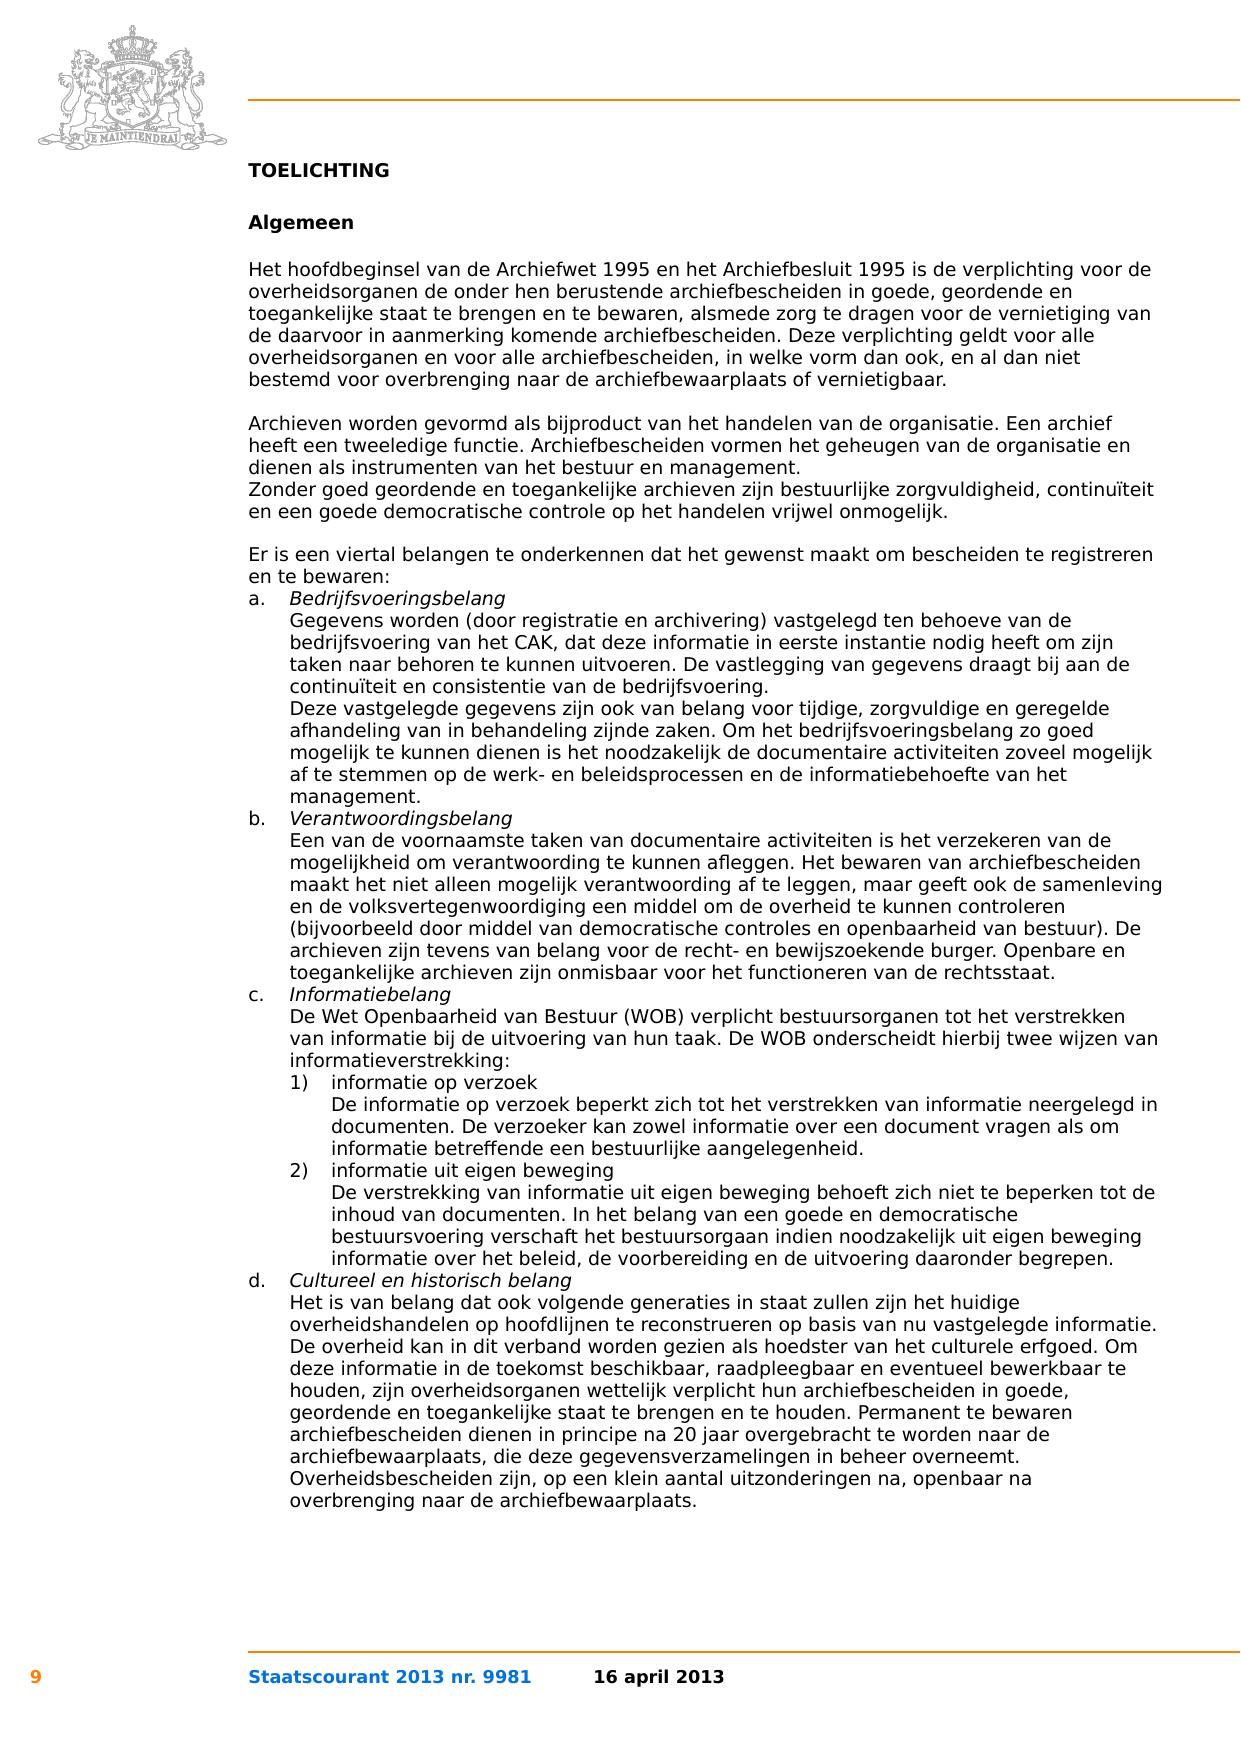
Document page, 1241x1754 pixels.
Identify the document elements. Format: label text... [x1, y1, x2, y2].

text a. Bedrijfsvoeringsbelang [248, 588, 1163, 610]
subtitle Algemeen [248, 212, 1163, 234]
subtitle TOELICHTING [248, 160, 1163, 182]
text Het hoofdbeginsel van de Archiefwet 1995 en het Archiefbesluit 1995 is de verplichting voor de overheidsorganen de onder hen berustende archiefbescheiden in goede, geordende en toegankelijke staat te brengen en te bewaren, alsmede zorg te dragen voor de vernietiging van de daarvoor in aanmerking komende archiefbescheiden. Deze verplichting geldt voor alle overheidsorganen en voor alle archiefbescheiden, in welke vorm dan ook, en al dan niet bestemd voor overbrenging naar de archiefbewaarplaats of vernietigbaar. [248, 259, 1163, 391]
text De Wet Openbaarheid van Bestuur (WOB) verplicht bestuursorganen tot het verstrekken van informatie bij de uitvoering van hun taak. De WOB onderscheidt hierbij twee wijzen van informatieverstrekking: [289, 1006, 1163, 1072]
text 1) informatie op verzoek [289, 1072, 1163, 1094]
text Deze vastgelegde gegevens zijn ook van belang voor tijdige, zorgvuldige en geregelde afhandeling van in behandeling zijnde zaken. Om het bedrijfsvoeringsbelang zo goed mogelijk te kunnen dienen is het noodzakelijk de documentaire activiteiten zoveel mogelijk af te stemmen op de werk- en beleidsprocessen en de informatiebehoefte van het management. [289, 698, 1163, 808]
text Archieven worden gevormd als bijproduct van het handelen van de organisatie. Een archief heeft een tweeledige functie. Archiefbescheiden vormen het geheugen van de organisatie en dienen als instrumenten van het bestuur en management. [248, 413, 1163, 478]
text Er is een viertal belangen te onderkennen dat het gewenst maakt om bescheiden te registreren en te bewaren: [248, 544, 1163, 588]
picture [38, 25, 227, 150]
text b. Verantwoordingsbelang [248, 808, 1163, 830]
text Het is van belang dat ook volgende generaties in staat zullen zijn het huidige overheidshandelen op hoofdlijnen te reconstrueren op basis van nu vastgelegde informatie. De overheid kan in dit verband worden gezien als hoedster van het culturele erfgoed. Om deze informatie in de toekomst beschikbaar, raadpleegbaar en eventueel bewerkbaar te houden, zijn overheidsorganen wettelijk verplicht hun archiefbescheiden in goede, geordende en toegankelijke staat te brengen en te houden. Permanent te bewaren archiefbescheiden dienen in principe na 20 jaar overgebracht te worden naar de archiefbewaarplaats, die deze gegevensverzamelingen in beheer overneemt. [289, 1292, 1163, 1467]
text c. Informatiebelang [248, 984, 1163, 1006]
text Overheidsbescheiden zijn, op een klein aantal uitzonderingen na, openbaar na overbrenging naar de archiefbewaarplaats. [289, 1467, 1163, 1511]
text Zonder goed geordende en toegankelijke archieven zijn bestuurlijke zorgvuldigheid, continuïteit en een goede democratische controle op het handelen vrijwel onmogelijk. [248, 478, 1163, 522]
text 2) informatie uit eigen beweging [289, 1160, 1163, 1182]
text Gegevens worden (door registratie en archivering) vastgelegd ten behoeve van de bedrijfsvoering van het CAK, dat deze informatie in eerste instantie nodig heeft om zijn taken naar behoren te kunnen uitvoeren. De vastlegging van gegevens draagt bij aan de continuïteit en consistentie van de bedrijfsvoering. [289, 610, 1163, 698]
text De informatie op verzoek beperkt zich tot het verstrekken van informatie neergelegd in documenten. De verzoeker kan zowel informatie over een document vragen als om informatie betreffende een bestuurlijke aangelegenheid. [331, 1094, 1163, 1160]
text De verstrekking van informatie uit eigen beweging behoeft zich niet te beperken tot de inhoud van documenten. In het belang van een goede en democratische bestuursvoering verschaft het bestuursorgaan indien noodzakelijk uit eigen beweging informatie over het beleid, de voorbereiding en de uitvoering daaronder begrepen. [331, 1182, 1163, 1270]
text Een van de voornaamste taken van documentaire activiteiten is het verzekeren van de mogelijkheid om verantwoording te kunnen afleggen. Het bewaren van archiefbescheiden maakt het niet alleen mogelijk verantwoording af te leggen, maar geeft ook de samenleving en de volksvertegenwoordiging een middel om de overheid te kunnen controleren (bijvoorbeeld door middel van democratische controles en openbaarheid van bestuur). De archieven zijn tevens van belang voor de recht- en bewijszoekende burger. Openbare en toegankelijke archieven zijn onmisbaar voor het functioneren van de rechtsstaat. [289, 830, 1163, 984]
text d. Cultureel en historisch belang [248, 1270, 1163, 1292]
